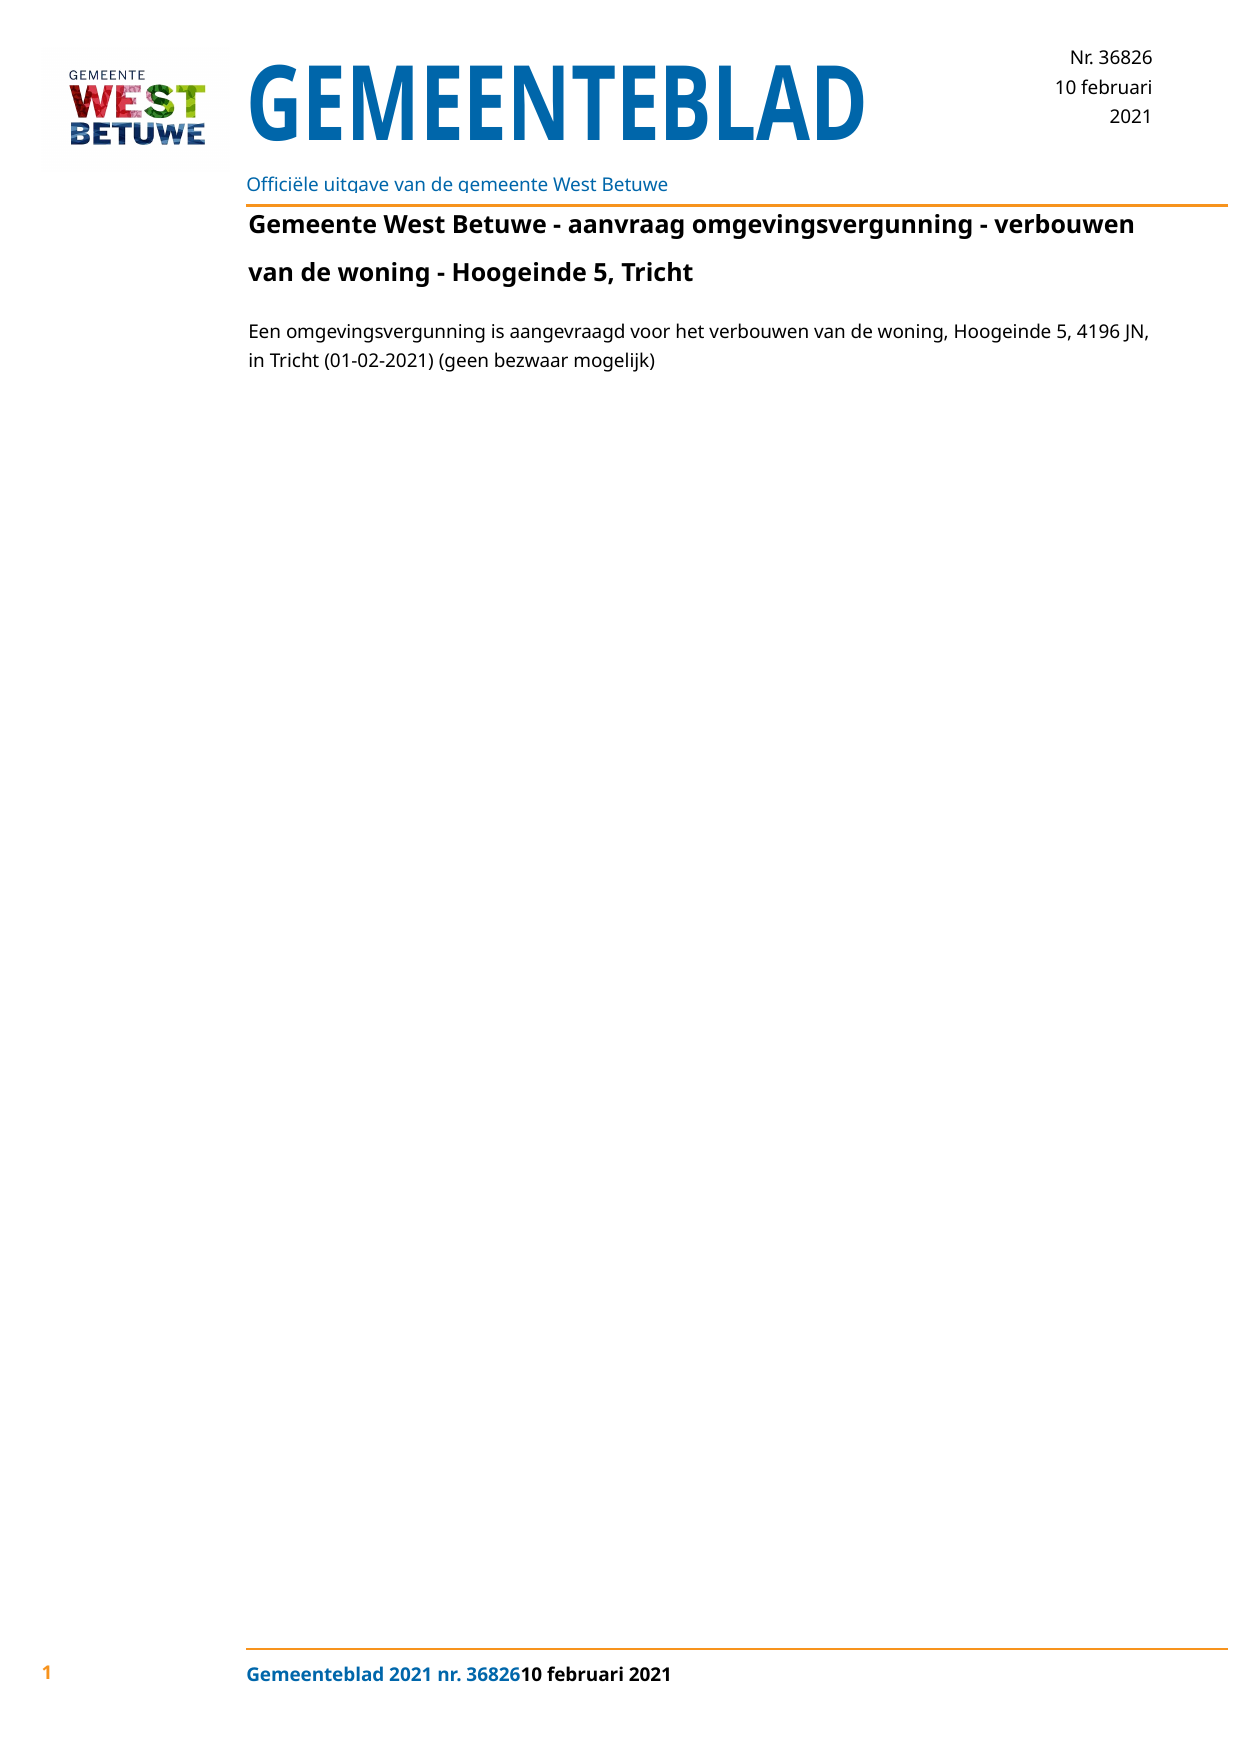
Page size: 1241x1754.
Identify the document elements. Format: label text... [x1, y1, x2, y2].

text Gemeente West Betuwe - aanvraag omgevingsvergunning - verbouwen van de woning - Hoogeinde 5, Tricht [248, 207, 1152, 288]
picture [41, 47, 231, 172]
text Een omgevingsvergunning is aangevraagd voor het verbouwen van de woning, Hoogeinde 5, 4196 JN, in Tricht (01-02-2021) (geen bezwaar mogelijk) [248, 318, 1152, 373]
